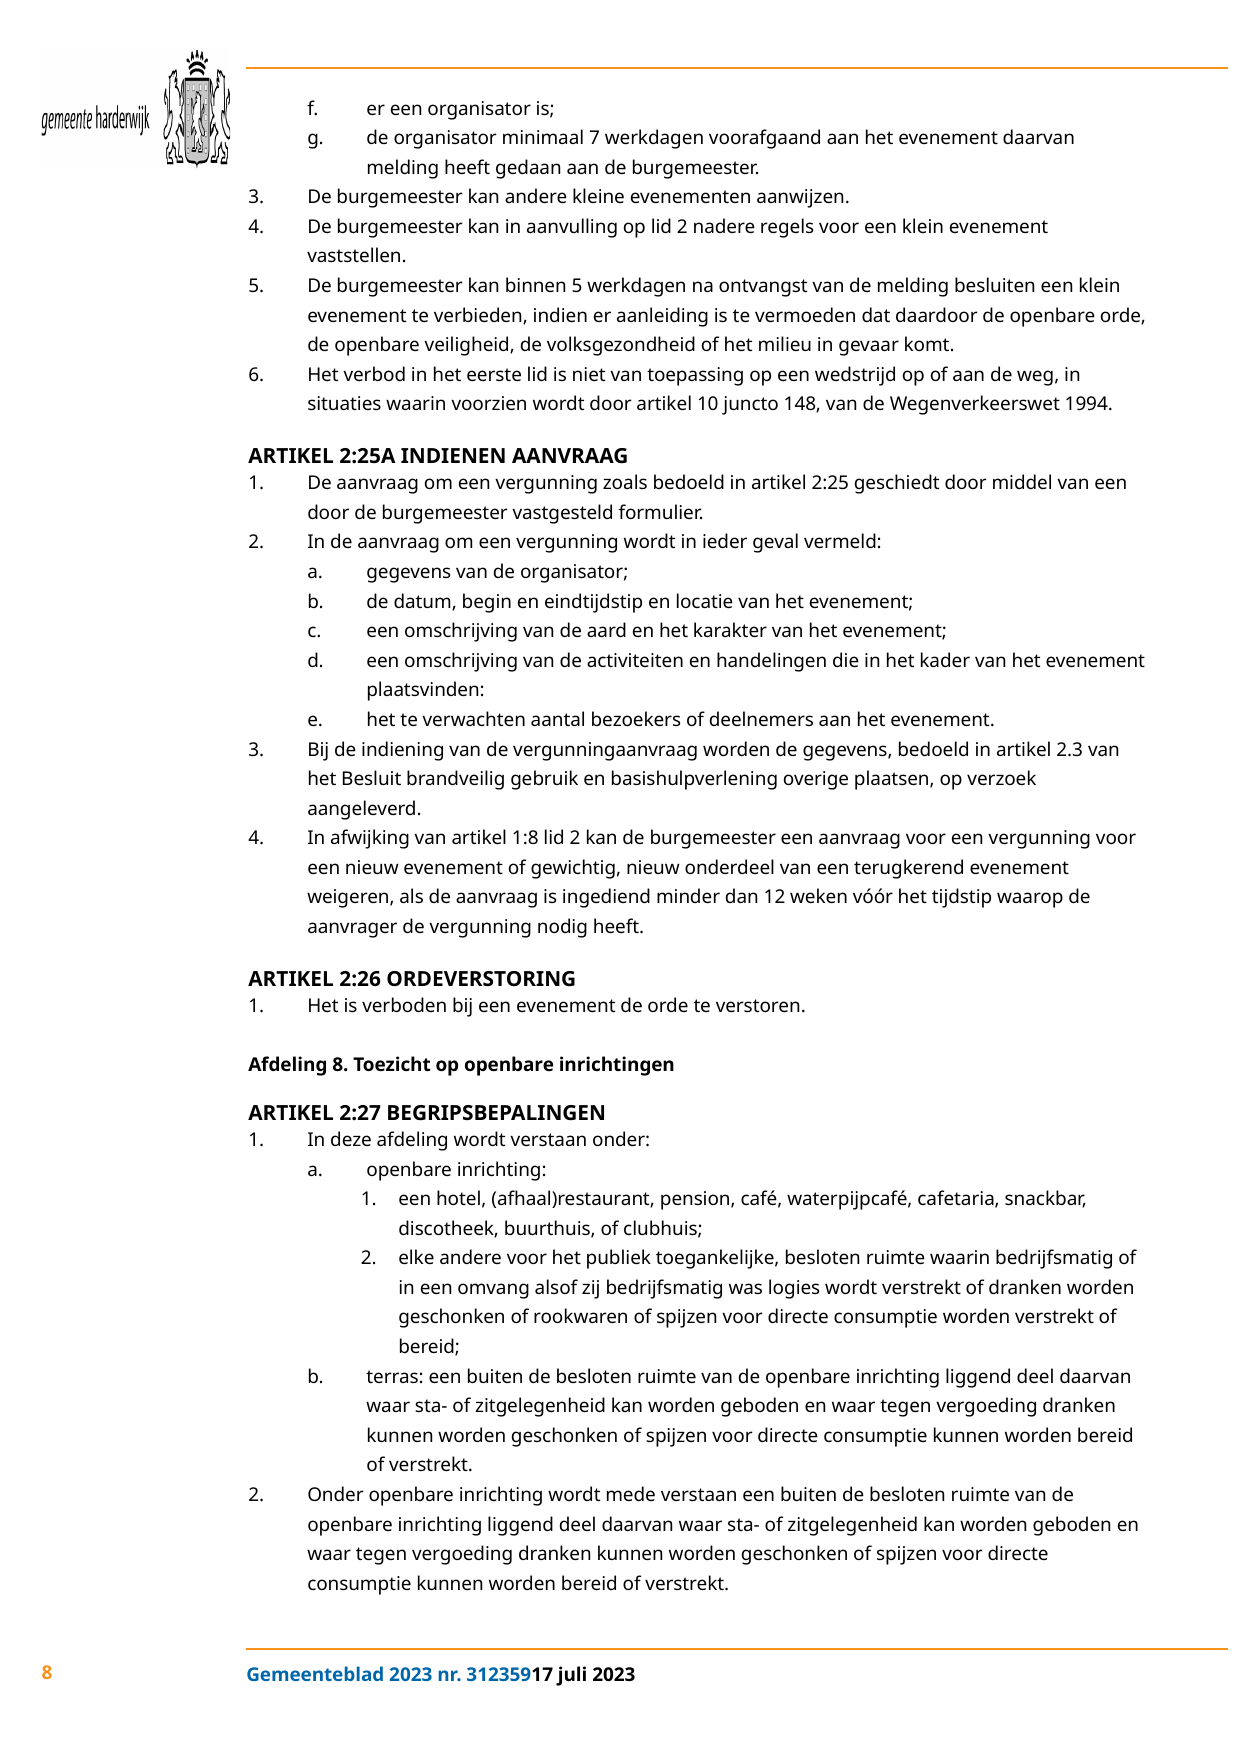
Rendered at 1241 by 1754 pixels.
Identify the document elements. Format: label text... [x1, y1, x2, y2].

list Bij de indiening van de vergunningaanvraag worden de gegevens, bedoeld in artikel 2.3 van het Besluit brandveilig gebruik en basishulpverlening overige plaatsen, op verzoek aangeleverd. [248, 736, 1152, 821]
list het te verwachten aantal bezoekers of deelnemers aan het evenement. [307, 706, 1152, 732]
list de datum, begin en eindtijdstip en locatie van het evenement; [307, 588, 1152, 613]
list Het verbod in het eerste lid is niet van toepassing op een wedstrijd op of aan de weg, in situaties waarin voorzien wordt door artikel 10 juncto 148, van de Wegenverkeerswet 1994. [248, 361, 1152, 416]
list In deze afdeling wordt verstaan onder: [248, 1126, 1152, 1152]
text ARTIKEL 2:26 ORDEVERSTORING [248, 964, 1152, 992]
list In afwijking van artikel 1:8 lid 2 kan de burgemeester een aanvraag voor een vergunning voor een nieuw evenement of gewichtig, nieuw onderdeel van een terugkerend evenement weigeren, als de aanvraag is ingediend minder dan 12 weken vóór het tijdstip waarop de aanvrager de vergunning nodig heeft. [248, 824, 1152, 939]
list een hotel, (afhaal)restaurant, pension, café, waterpijpcafé, cafetaria, snackbar, discotheek, buurthuis, of clubhuis; [361, 1185, 1152, 1241]
list De aanvraag om een vergunning zoals bedoeld in artikel 2:25 geschiedt door middel van een door de burgemeester vastgesteld formulier. [248, 469, 1152, 525]
list gegevens van de organisator; [307, 558, 1152, 584]
list De burgemeester kan binnen 5 werkdagen na ontvangst van de melding besluiten een klein evenement te verbieden, indien er aanleiding is te vermoeden dat daardoor de openbare orde, de openbare veiligheid, de volksgezondheid of het milieu in gevaar komt. [248, 272, 1152, 357]
list Onder openbare inrichting wordt mede verstaan een buiten de besloten ruimte van de openbare inrichting liggend deel daarvan waar sta- of zitgelegenheid kan worden geboden en waar tegen vergoeding dranken kunnen worden geschonken of spijzen voor directe consumptie kunnen worden bereid of verstrekt. [248, 1481, 1152, 1596]
list elke andere voor het publiek toegankelijke, besloten ruimte waarin bedrijfsmatig of in een omvang alsof zij bedrijfsmatig was logies wordt verstrekt of dranken worden geschonken of rookwaren of spijzen voor directe consumptie worden verstrekt of bereid; [361, 1244, 1152, 1359]
list een omschrijving van de activiteiten en handelingen die in het kader van het evenement plaatsvinden: [307, 647, 1152, 702]
list Het is verboden bij een evenement de orde te verstoren. [248, 992, 1152, 1018]
list De burgemeester kan in aanvulling op lid 2 nadere regels voor een klein evenement vaststellen. [248, 213, 1152, 268]
list openbare inrichting: [307, 1156, 1152, 1182]
text ARTIKEL 2:27 BEGRIPSBEPALINGEN [248, 1098, 1152, 1126]
picture [41, 47, 231, 172]
list In de aanvraag om een vergunning wordt in ieder geval vermeld: [248, 529, 1152, 554]
list De burgemeester kan andere kleine evenementen aanwijzen. [248, 183, 1152, 209]
list een omschrijving van de aard en het karakter van het evenement; [307, 617, 1152, 643]
list de organisator minimaal 7 werkdagen voorafgaand aan het evenement daarvan melding heeft gedaan aan de burgemeester. [307, 124, 1152, 180]
list terras: een buiten de besloten ruimte van de openbare inrichting liggend deel daarvan waar sta- of zitgelegenheid kan worden geboden en waar tegen vergoeding dranken kunnen worden geschonken of spijzen voor directe consumptie kunnen worden bereid of verstrekt. [307, 1363, 1152, 1477]
list er een organisator is; [307, 95, 1152, 121]
text ARTIKEL 2:25A INDIENEN AANVRAAG [248, 441, 1152, 469]
text Afdeling 8. Toezicht op openbare inrichtingen [248, 1051, 1152, 1077]
